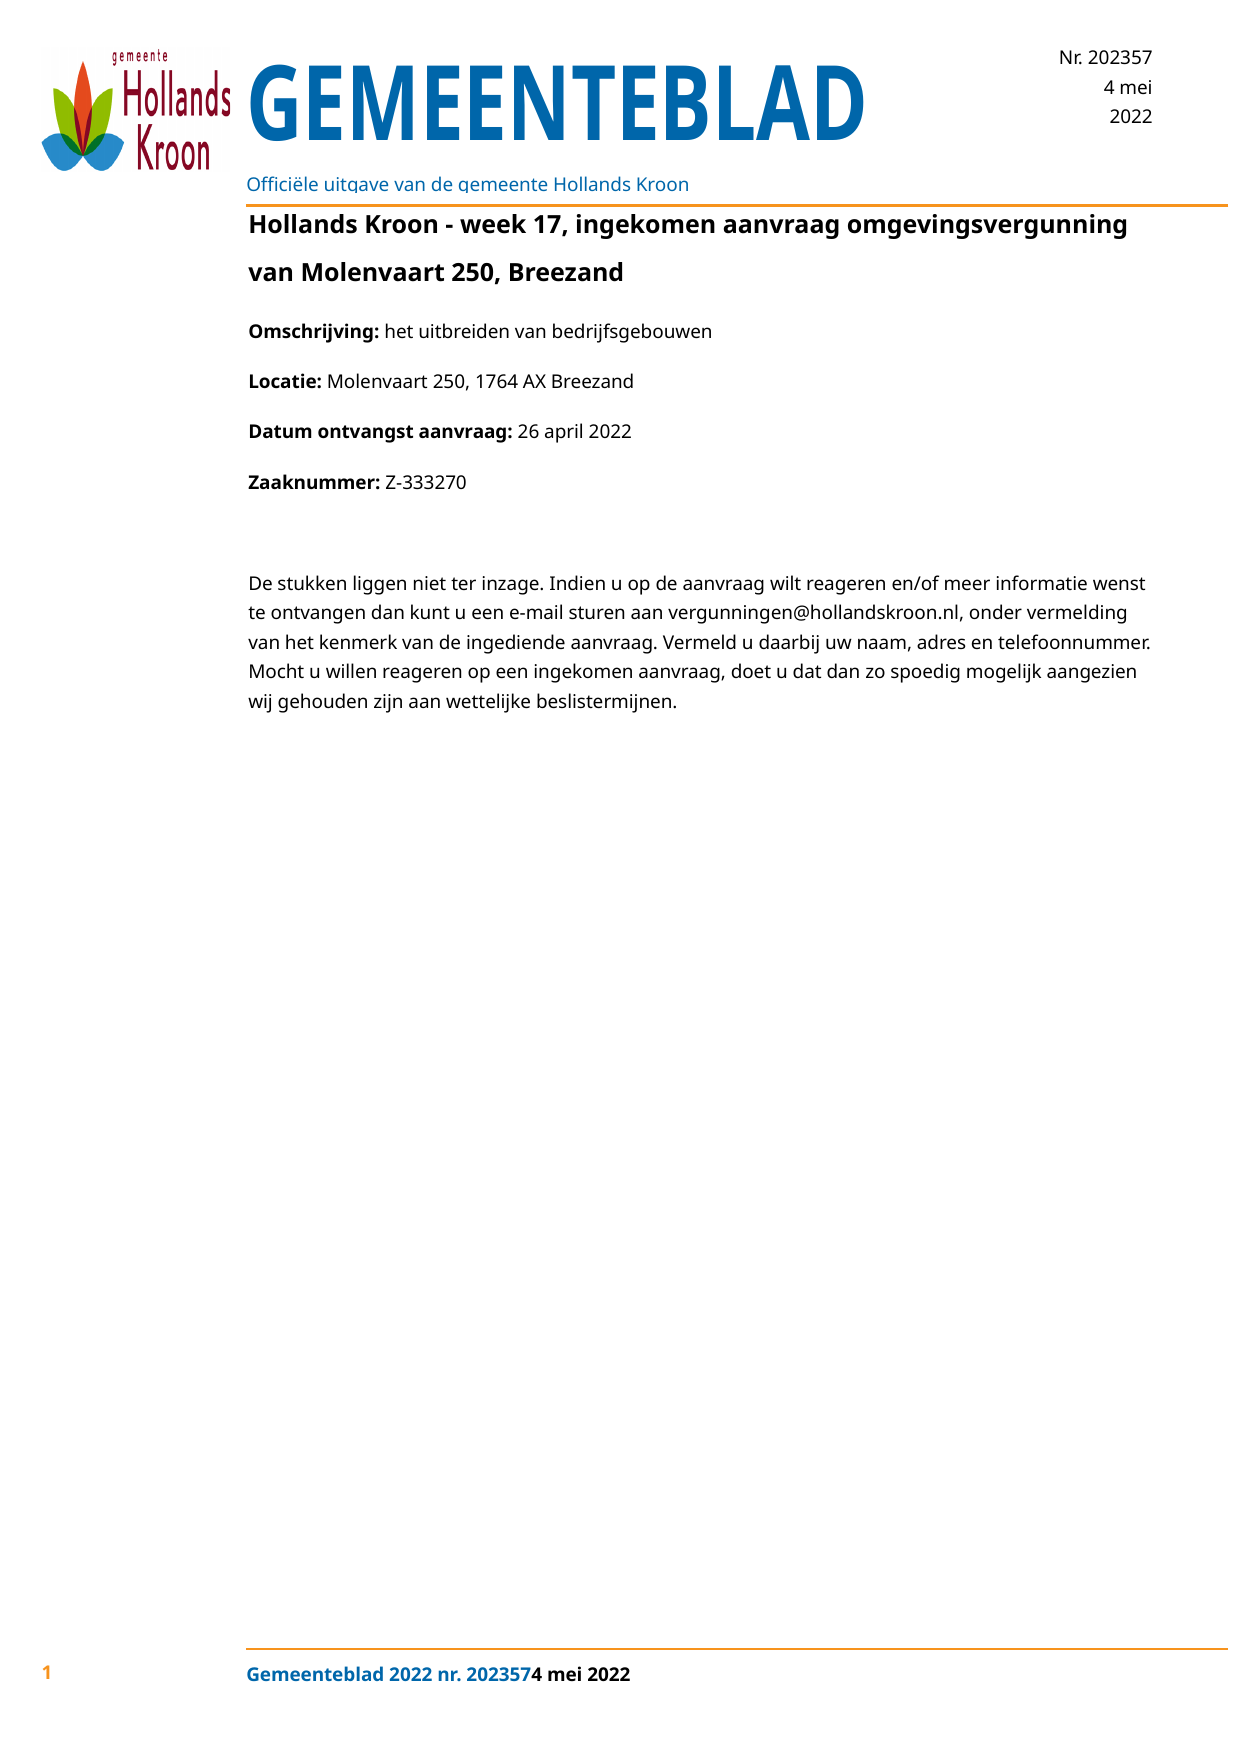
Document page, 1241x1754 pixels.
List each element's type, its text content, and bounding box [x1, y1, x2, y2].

text Locatie: Molenvaart 250, 1764 AX Breezand [248, 368, 1152, 394]
text Datum ontvangst aanvraag: 26 april 2022 [248, 419, 1152, 444]
text Omschrijving: het uitbreiden van bedrijfsgebouwen [248, 318, 1152, 344]
text Zaaknummer: Z-333270 [248, 469, 1152, 495]
text De stukken liggen niet ter inzage. Indien u op de aanvraag wilt reageren en/of meer informatie wenst te ontvangen dan kunt u een e-mail sturen aan vergunningen@hollandskroon.nl, onder vermelding van het kenmerk van de ingediende aanvraag. Vermeld u daarbij uw naam, adres en telefoonnummer. Mocht u willen reageren op een ingekomen aanvraag, doet u dat dan zo spoedig mogelijk aangezien wij gehouden zijn aan wettelijke beslistermijnen. [248, 570, 1152, 714]
picture [41, 47, 231, 172]
text Hollands Kroon - week 17, ingekomen aanvraag omgevingsvergunning van Molenvaart 250, Breezand [248, 207, 1152, 288]
